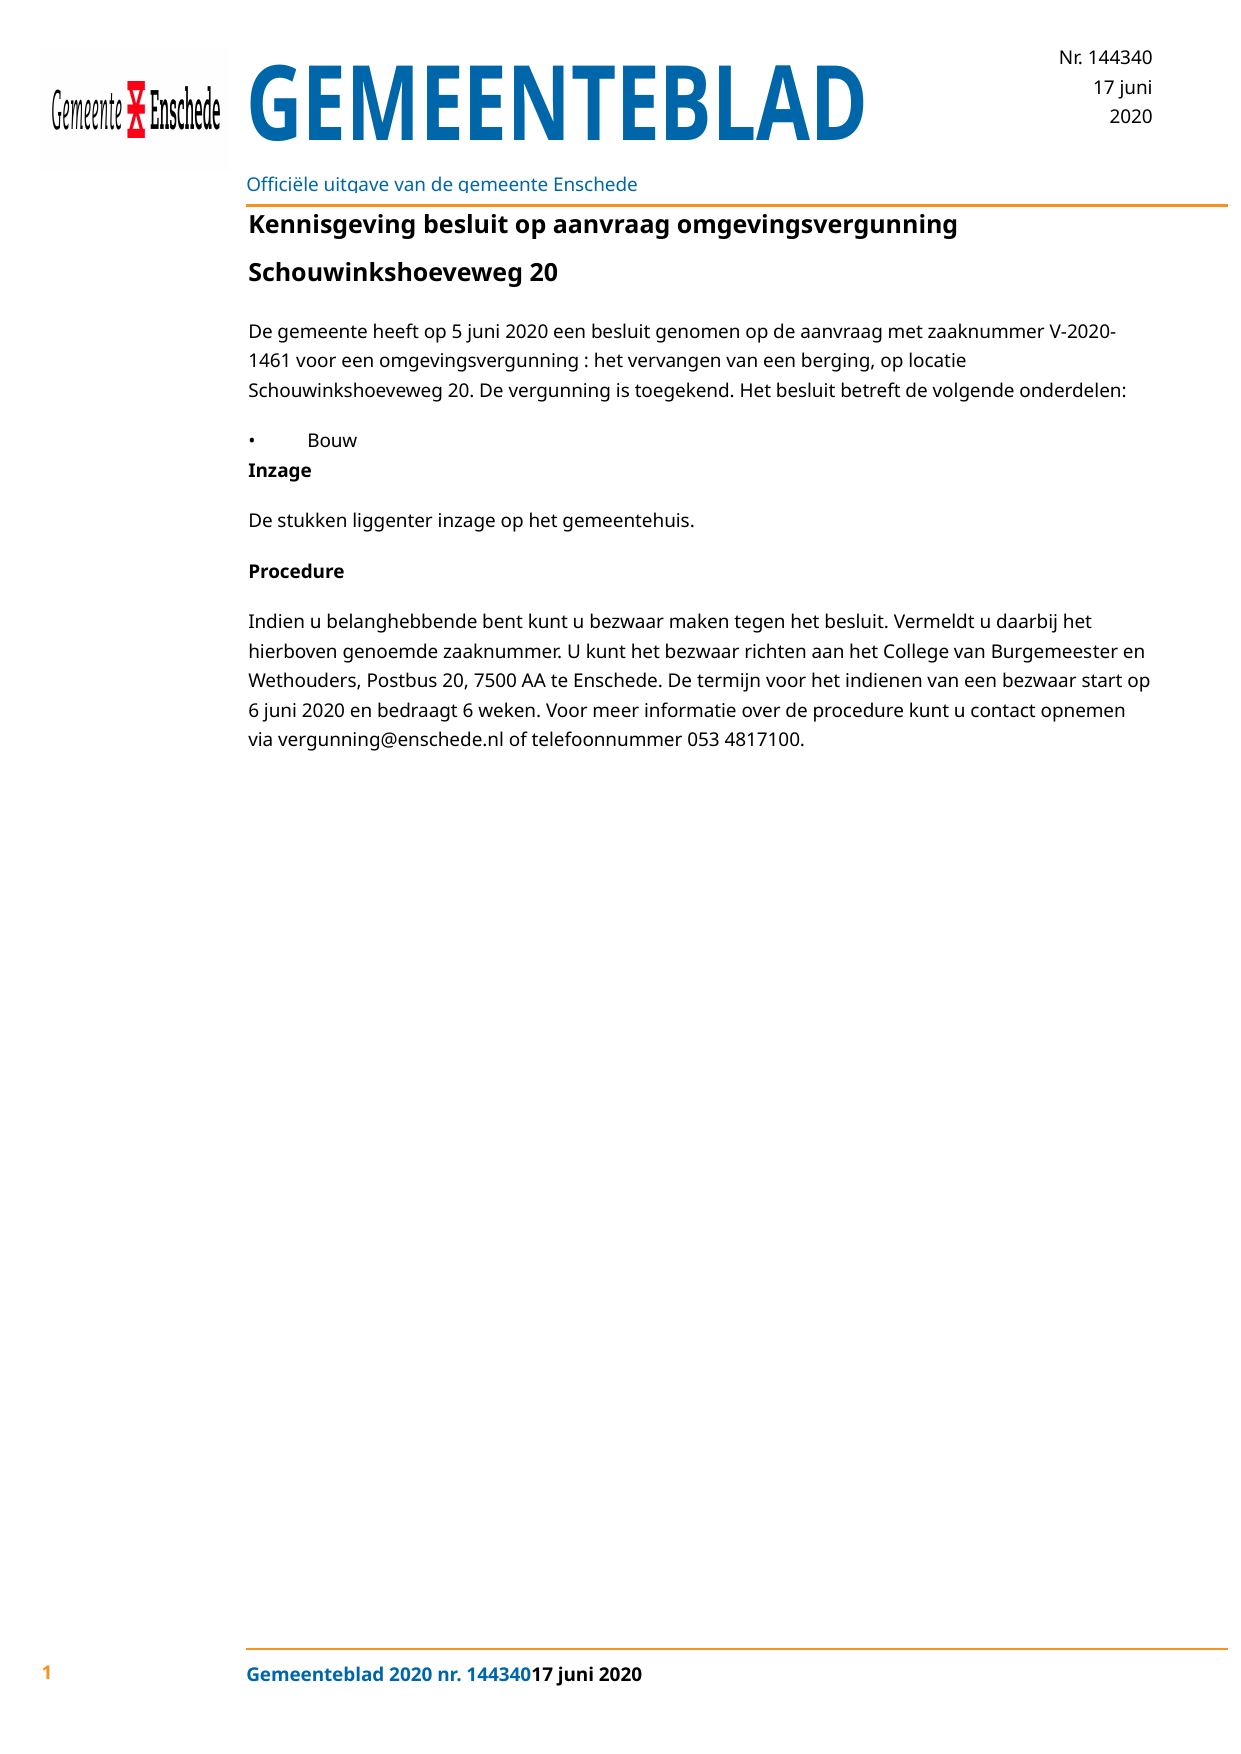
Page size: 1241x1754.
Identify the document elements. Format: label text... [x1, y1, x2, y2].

text Procedure [248, 558, 1152, 584]
list Bouw [248, 427, 1152, 453]
text Indien u belanghebbende bent kunt u bezwaar maken tegen het besluit. Vermeldt u daarbij het hierboven genoemde zaaknummer. U kunt het bezwaar richten aan het College van Burgemees­ter en Wethouders, Postbus 20, 7500 AA te Enschede. De termijn voor het indienen van een bezwaar start op 6 juni 2020 en bedraagt 6 weken. Voor meer informatie over de procedure kunt u contact opnemen via vergunning@enschede.nl of telefoonnummer 053 4817100. [248, 608, 1152, 752]
text Kennisgeving besluit op aanvraag omgevingsvergunning Schouwinkshoeveweg 20 [248, 207, 1152, 288]
text De gemeente heeft op 5 juni 2020 een besluit genomen op de aanvraag met zaaknummer V-2020-1461 voor een omgevingsvergunning : het vervangen van een berging, op locatie Schouwinkshoeveweg 20. De vergunning is toegekend. Het besluit betreft de volgende onderdelen: [248, 318, 1152, 403]
picture [41, 47, 231, 172]
text Inzage [248, 457, 1152, 483]
text De stukken liggenter inzage op het gemeentehuis. [248, 507, 1152, 533]
